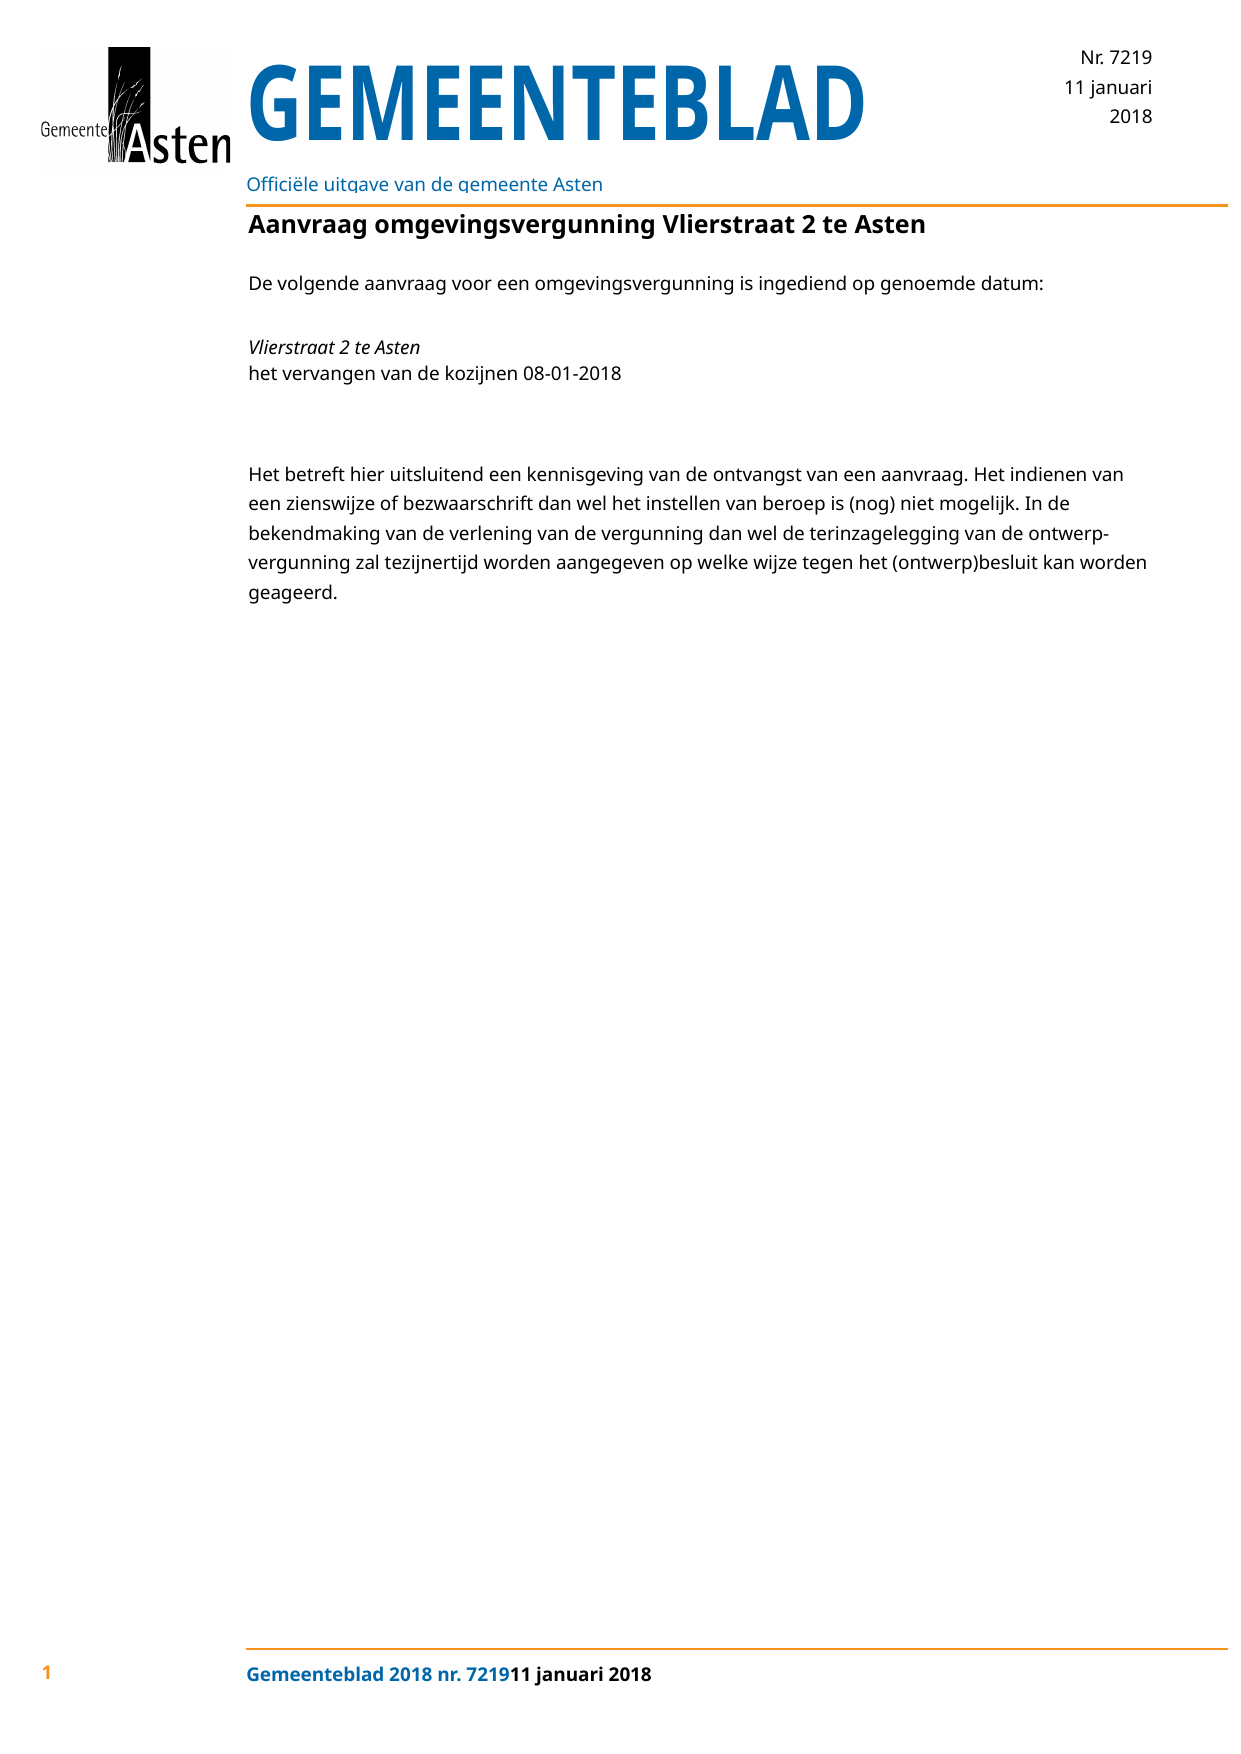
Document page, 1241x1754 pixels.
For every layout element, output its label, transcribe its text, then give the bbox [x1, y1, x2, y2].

picture [41, 47, 231, 172]
text Aanvraag omgevingsvergunning Vlierstraat 2 te Asten [248, 207, 1152, 241]
text De volgende aanvraag voor een omgevingsvergunning is ingediend op genoemde datum: [248, 270, 1152, 296]
text Het betreft hier uitsluitend een kennisgeving van de ontvangst van een aanvraag. Het indienen van een zienswijze of bezwaarschrift dan wel het instellen van beroep is (nog) niet mogelijk. In de bekendmaking van de verlening van de vergunning dan wel de terinzagelegging van de ontwerp-vergunning zal tezijnertijd worden aangegeven op welke wijze tegen het (ontwerp)besluit kan worden geageerd. [248, 461, 1152, 605]
text het vervangen van de kozijnen 08-01-2018 [248, 360, 1152, 386]
text Vlierstraat 2 te Asten [248, 334, 1152, 360]
